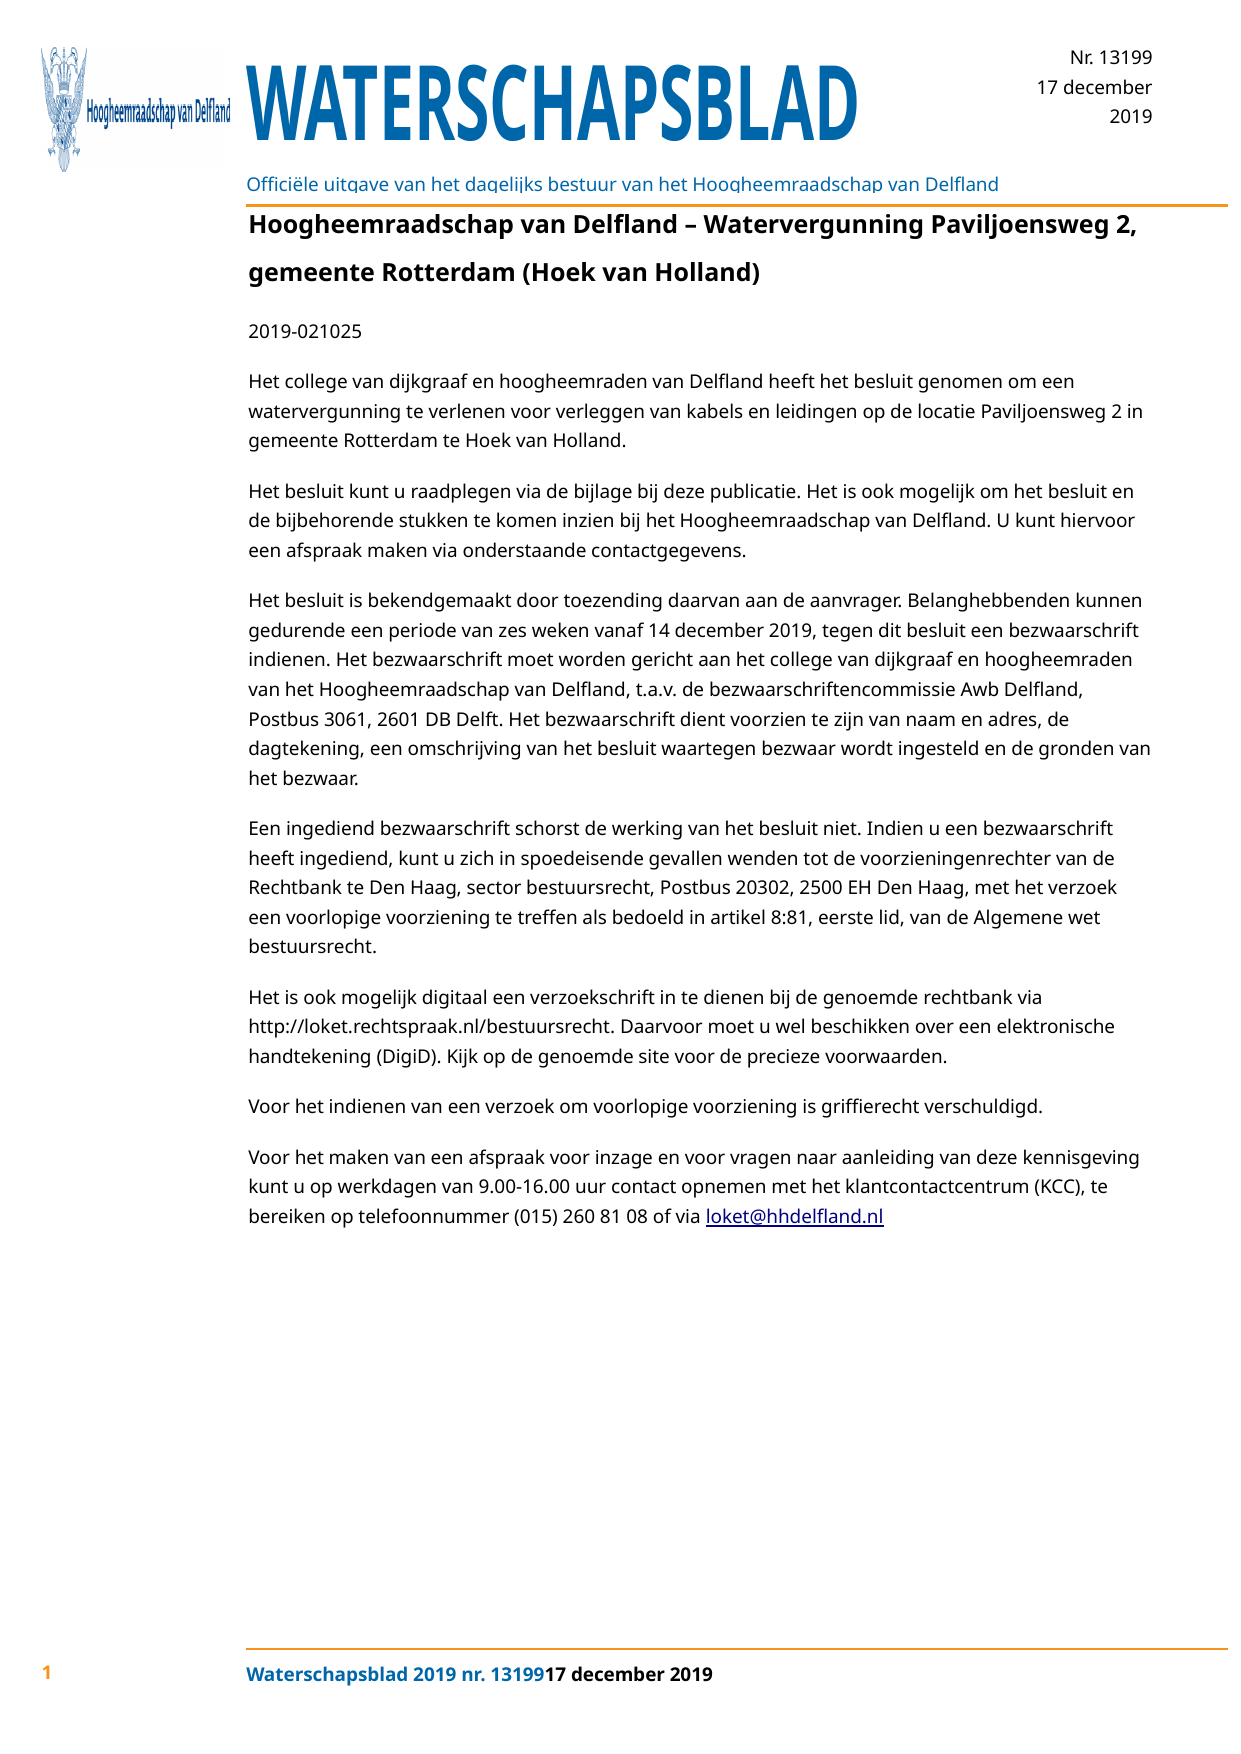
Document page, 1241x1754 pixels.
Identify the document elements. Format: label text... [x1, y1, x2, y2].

text Hoogheemraadschap van Delfland – Watervergunning Paviljoensweg 2, gemeente Rotterdam (Hoek van Holland) [248, 207, 1152, 288]
text Een ingediend bezwaarschrift schorst de werking van het besluit niet. Indien u een bezwaarschrift heeft ingediend, kunt u zich in spoedeisende gevallen wenden tot de voorzieningenrechter van de Rechtbank te Den Haag, sector bestuursrecht, Postbus 20302, 2500 EH Den Haag, met het verzoek een voorlopige voorziening te treffen als bedoeld in artikel 8:81, eerste lid, van de Algemene wet bestuursrecht. [248, 815, 1152, 959]
text Het besluit kunt u raadplegen via de bijlage bij deze publicatie. Het is ook mogelijk om het besluit en de bijbehorende stukken te komen inzien bij het Hoogheemraadschap van Delfland. U kunt hiervoor een afspraak maken via onderstaande contactgegevens. [248, 478, 1152, 563]
picture [41, 47, 231, 172]
text Voor het maken van een afspraak voor inzage en voor vragen naar aanleiding van deze kennisgeving kunt u op werkdagen van 9.00-16.00 uur contact opnemen met het klantcontactcentrum (KCC), te bereiken op telefoonnummer (015) 260 81 08 of via loket@hhdelfland.nl [248, 1144, 1152, 1229]
text Het is ook mogelijk digitaal een verzoekschrift in te dienen bij de genoemde rechtbank via http://loket.rechtspraak.nl/bestuursrecht. Daarvoor moet u wel beschikken over een elektronische handtekening (DigiD). Kijk op de genoemde site voor de precieze voorwaarden. [248, 984, 1152, 1069]
text 2019-021025 [248, 318, 1152, 344]
text Het besluit is bekendgemaakt door toezending daarvan aan de aanvrager. Belanghebbenden kunnen gedurende een periode van zes weken vanaf 14 december 2019, tegen dit besluit een bezwaarschrift indienen. Het bezwaarschrift moet worden gericht aan het college van dijkgraaf en hoogheemraden van het Hoogheemraadschap van Delfland, t.a.v. de bezwaarschriftencommissie Awb Delfland, Postbus 3061, 2601 DB Delft. Het bezwaarschrift dient voorzien te zijn van naam en adres, de dagtekening, een omschrijving van het besluit waartegen bezwaar wordt ingesteld en de gronden van het bezwaar. [248, 587, 1152, 791]
text Het college van dijkgraaf en hoogheemraden van Delfland heeft het besluit genomen om een watervergunning te verlenen voor verleggen van kabels en leidingen op de locatie Paviljoensweg 2 in gemeente Rotterdam te Hoek van Holland. [248, 368, 1152, 453]
text Voor het indienen van een verzoek om voorlopige voorziening is griffierecht verschuldigd. [248, 1094, 1152, 1119]
